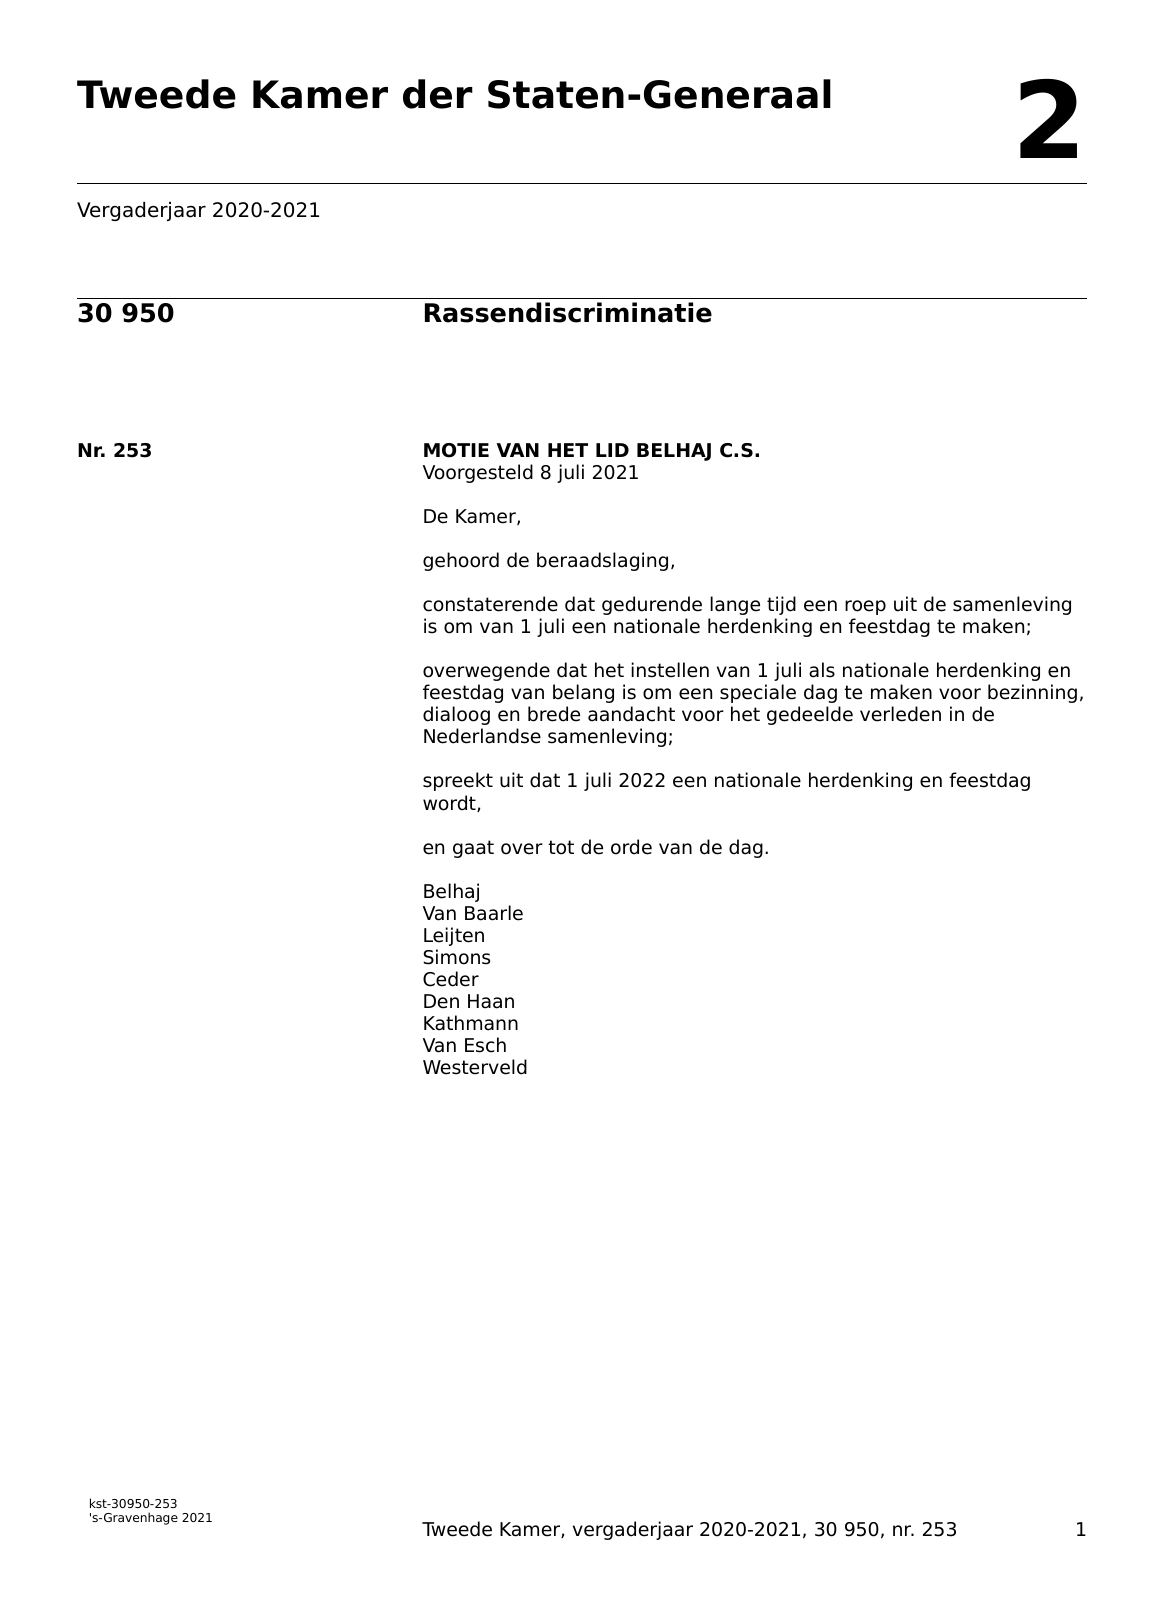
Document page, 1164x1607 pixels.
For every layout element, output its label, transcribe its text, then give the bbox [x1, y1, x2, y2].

text Belhaj [422, 881, 1087, 903]
text Simons [422, 947, 1087, 969]
text en gaat over tot de orde van de dag. [422, 837, 1087, 858]
subtitle 30 950 Rassendiscriminatie [77, 299, 1087, 329]
text Voorgesteld 8 juli 2021 [422, 462, 1087, 484]
text Den Haan [422, 991, 1087, 1013]
text constaterende dat gedurende lange tijd een roep uit de samenleving is om van 1 juli een nationale herdenking en feestdag te maken; [422, 594, 1087, 638]
text overwegende dat het instellen van 1 juli als nationale herdenking en feestdag van belang is om een speciale dag te maken voor bezinning, dialoog en brede aandacht voor het gedeelde verleden in de Nederlandse samenleving; [422, 660, 1087, 748]
text Leijten [422, 925, 1087, 947]
subtitle Nr. 253 MOTIE VAN HET LID BELHAJ C.S. [77, 440, 1087, 462]
text Kathmann [422, 1013, 1087, 1034]
text spreekt uit dat 1 juli 2022 een nationale herdenking en feestdag wordt, [422, 770, 1087, 814]
text Van Baarle [422, 903, 1087, 925]
table_header Tweede Kamer der Staten-Generaal [77, 59, 886, 183]
text De Kamer, [422, 506, 1087, 528]
text gehoord de beraadslaging, [422, 550, 1087, 572]
table_cell Vergaderjaar 2020-2021 [77, 184, 1087, 298]
text Van Esch [422, 1034, 1087, 1057]
text 's-Gravenhage 2021 [88, 1511, 323, 1525]
text kst-30950-253 [88, 1497, 323, 1511]
text Ceder [422, 969, 1087, 991]
text Westerveld [422, 1057, 1087, 1078]
table_header 2 [886, 59, 1087, 183]
